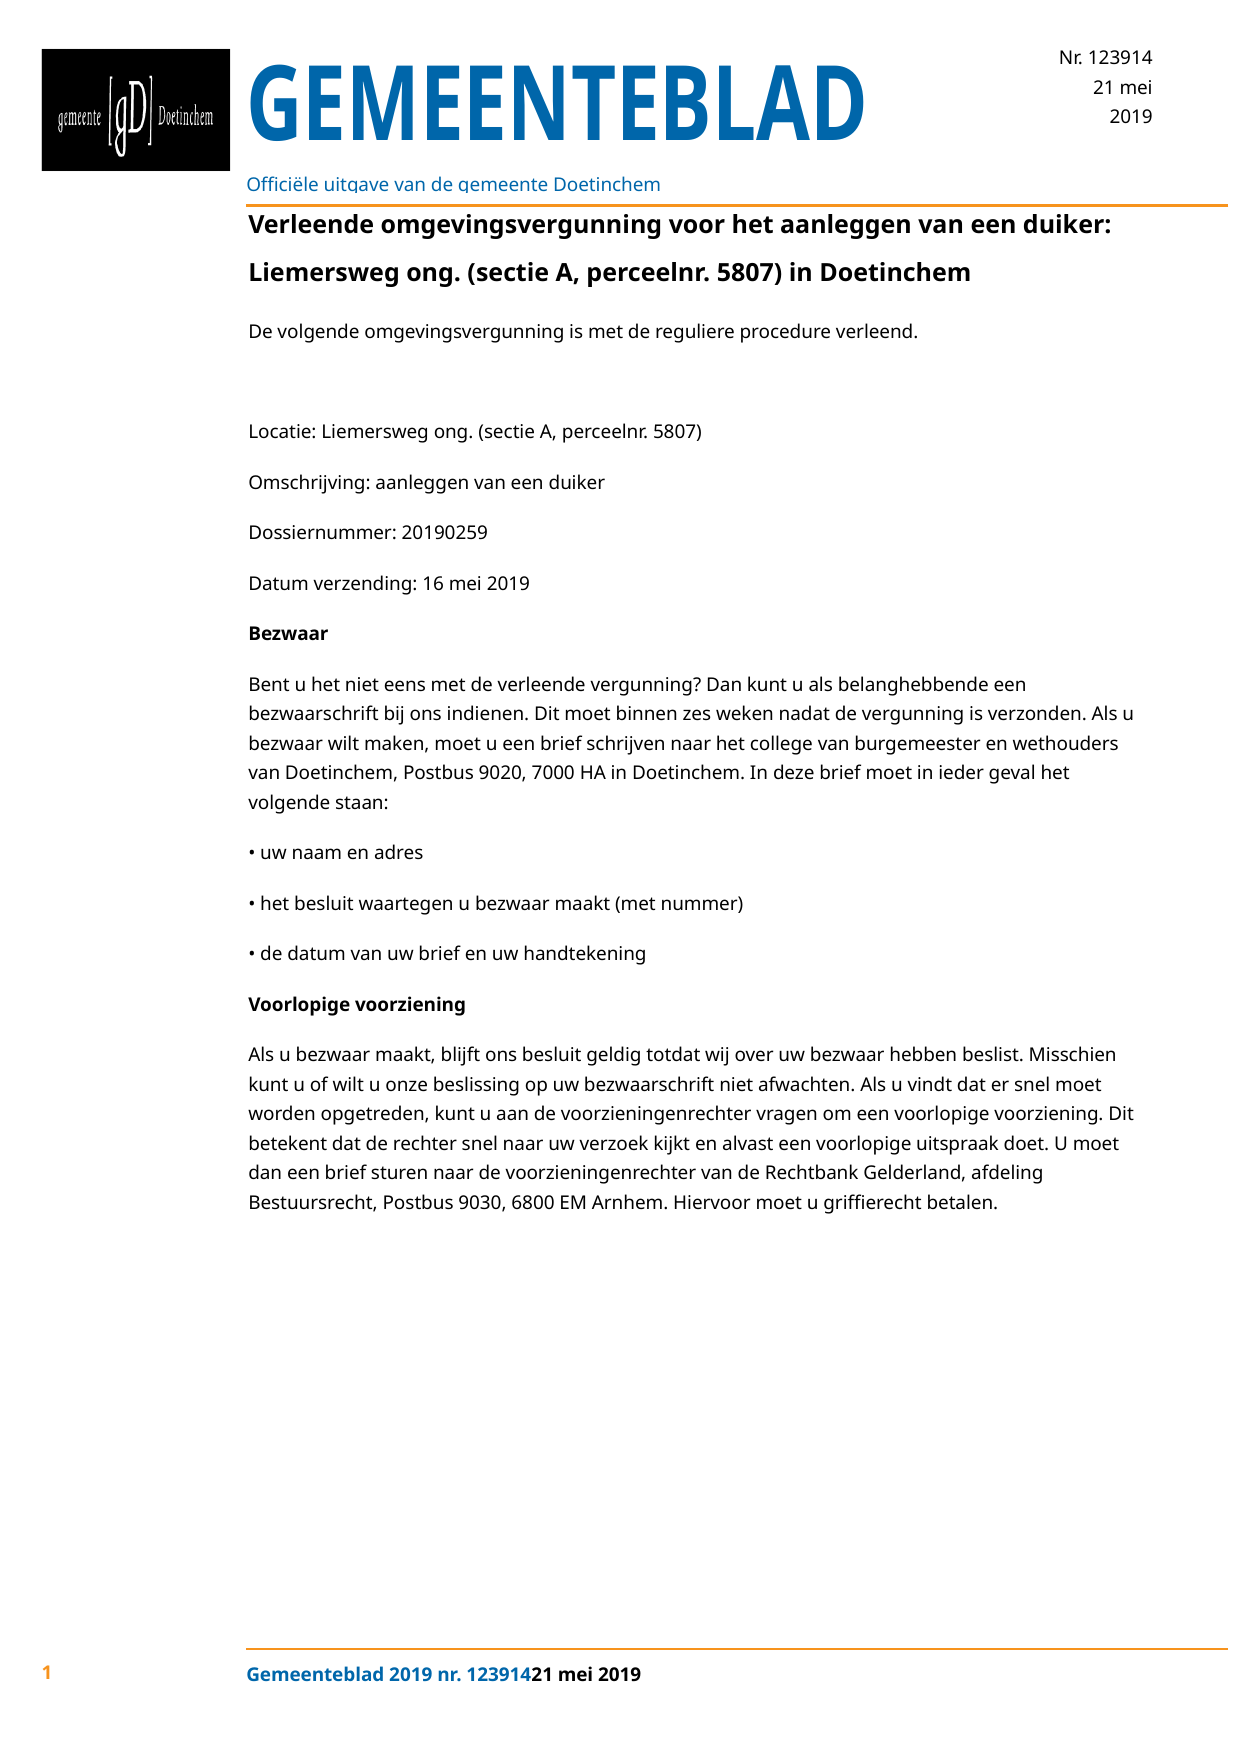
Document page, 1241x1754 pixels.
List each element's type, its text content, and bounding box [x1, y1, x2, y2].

text Verleende omgevingsvergunning voor het aanleggen van een duiker: Liemersweg ong. (sectie A, perceelnr. 5807) in Doetinchem [248, 207, 1152, 288]
text Dossiernummer: 20190259 [248, 519, 1152, 545]
text Bent u het niet eens met de verleende vergunning? Dan kunt u als belanghebbende een bezwaarschrift bij ons indienen. Dit moet binnen zes weken nadat de vergunning is verzonden. Als u bezwaar wilt maken, moet u een brief schrijven naar het college van burgemeester en wethouders van Doetinchem, Postbus 9020, 7000 HA in Doetinchem. In deze brief moet in ieder geval het volgende staan: [248, 671, 1152, 815]
text • de datum van uw brief en uw handtekening [248, 940, 1152, 966]
text Omschrijving: aanleggen van een duiker [248, 469, 1152, 495]
text • het besluit waartegen u bezwaar maakt (met nummer) [248, 890, 1152, 916]
text Locatie: Liemersweg ong. (sectie A, perceelnr. 5807) [248, 419, 1152, 444]
text Voorlopige voorziening [248, 991, 1152, 1017]
picture [41, 47, 231, 172]
text Bezwaar [248, 620, 1152, 646]
text De volgende omgevingsvergunning is met de reguliere procedure verleend. [248, 318, 1152, 344]
text • uw naam en adres [248, 839, 1152, 865]
text Als u bezwaar maakt, blijft ons besluit geldig totdat wij over uw bezwaar hebben beslist. Misschien kunt u of wilt u onze beslissing op uw bezwaarschrift niet afwachten. Als u vindt dat er snel moet worden opgetreden, kunt u aan de voorzieningenrechter vragen om een voorlopige voorziening. Dit betekent dat de rechter snel naar uw verzoek kijkt en alvast een voorlopige uitspraak doet. U moet dan een brief sturen naar de voorzieningenrechter van de Rechtbank Gelderland, afdeling Bestuursrecht, Postbus 9030, 6800 EM Arnhem. Hiervoor moet u griffierecht betalen. [248, 1041, 1152, 1215]
text Datum verzending: 16 mei 2019 [248, 570, 1152, 596]
